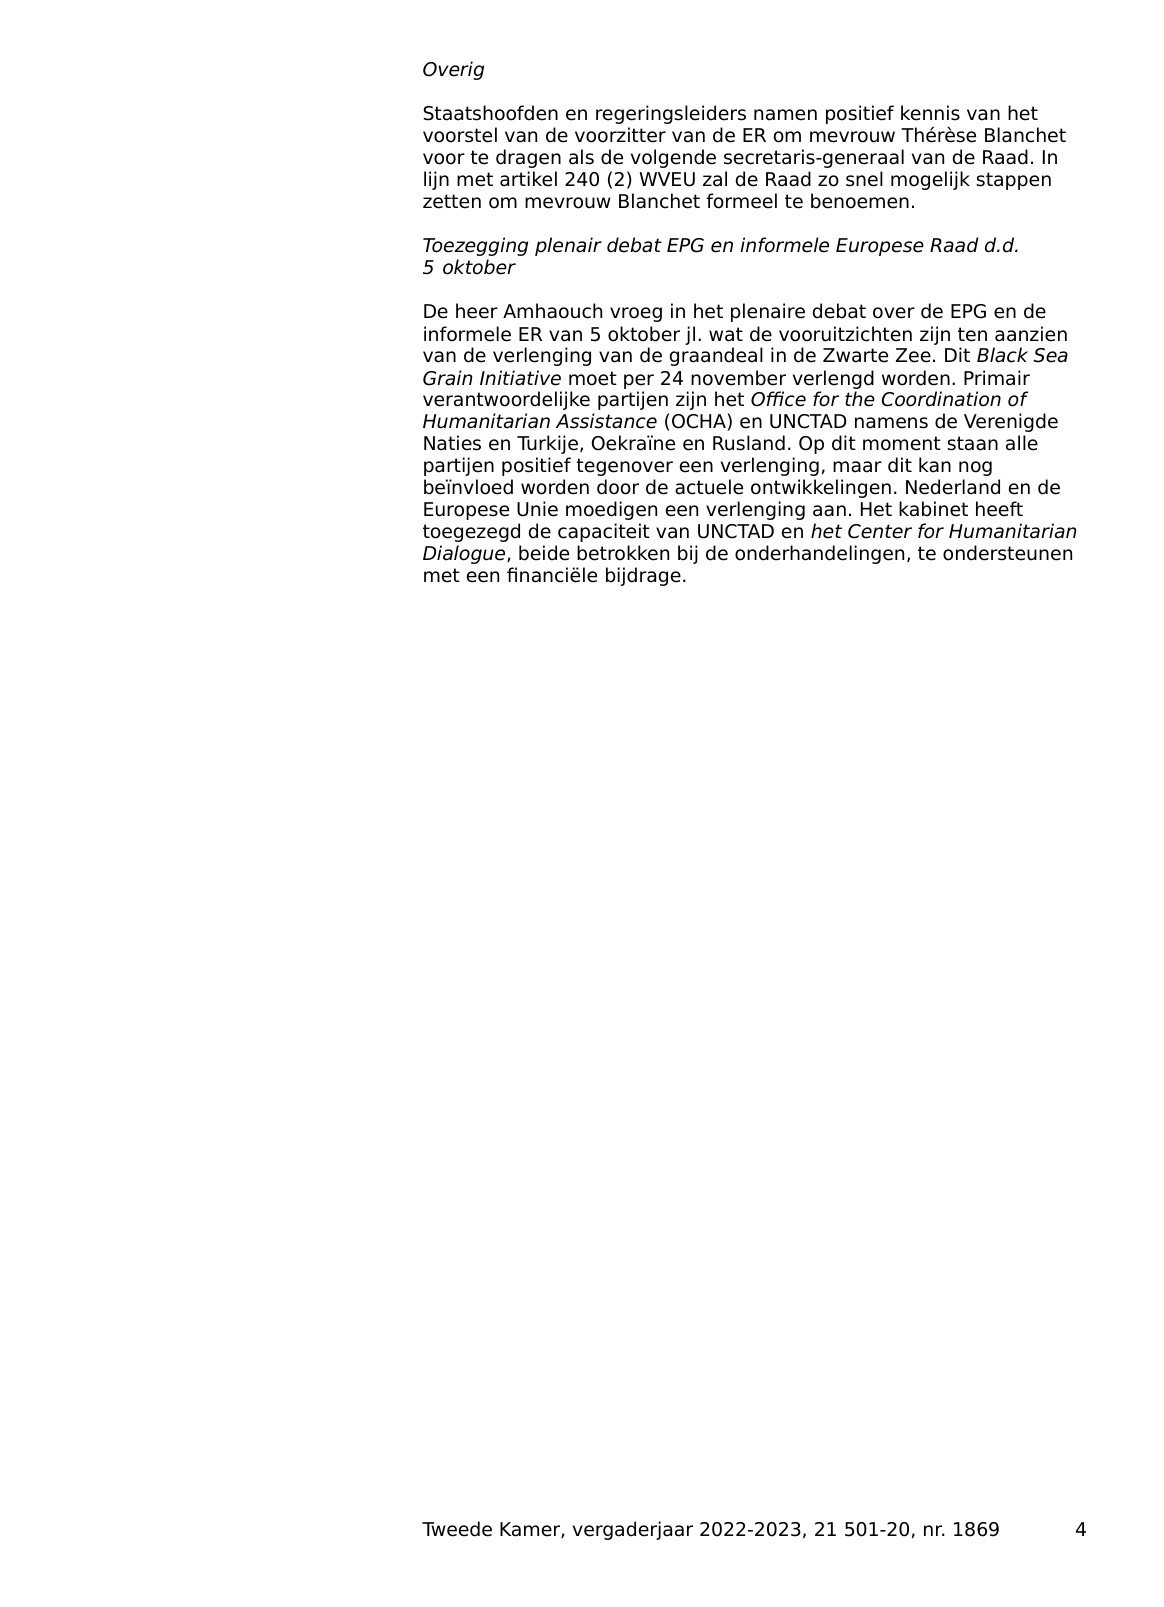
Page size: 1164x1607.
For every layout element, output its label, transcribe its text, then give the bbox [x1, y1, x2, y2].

subtitle Overig [422, 59, 1087, 81]
text De heer Amhaouch vroeg in het plenaire debat over de EPG en de informele ER van 5 oktober jl. wat de vooruitzichten zijn ten aanzien van de verlenging van de graandeal in de Zwarte Zee. Dit Black Sea Grain Initiative moet per 24 november verlengd worden. Primair verantwoordelijke partijen zijn het Office for the Coordination of Humanitarian Assistance (OCHA) en UNCTAD namens de Verenigde Naties en Turkije, Oekraïne en Rusland. Op dit moment staan alle partijen positief tegenover een verlenging, maar dit kan nog beïnvloed worden door de actuele ontwikkelingen. Nederland en de Europese Unie moedigen een verlenging aan. Het kabinet heeft toegezegd de capaciteit van UNCTAD en het Center for Humanitarian Dialogue, beide betrokken bij de onderhandelingen, te ondersteunen met een financiële bijdrage. [422, 301, 1087, 587]
text Staatshoofden en regeringsleiders namen positief kennis van het voorstel van de voorzitter van de ER om mevrouw Thérèse Blanchet voor te dragen als de volgende secretaris-generaal van de Raad. In lijn met artikel 240 (2) WVEU zal de Raad zo snel mogelijk stappen zetten om mevrouw Blanchet formeel te benoemen. [422, 103, 1087, 213]
subtitle Toezegging plenair debat EPG en informele Europese Raad d.d. 5 oktober [422, 235, 1087, 279]
